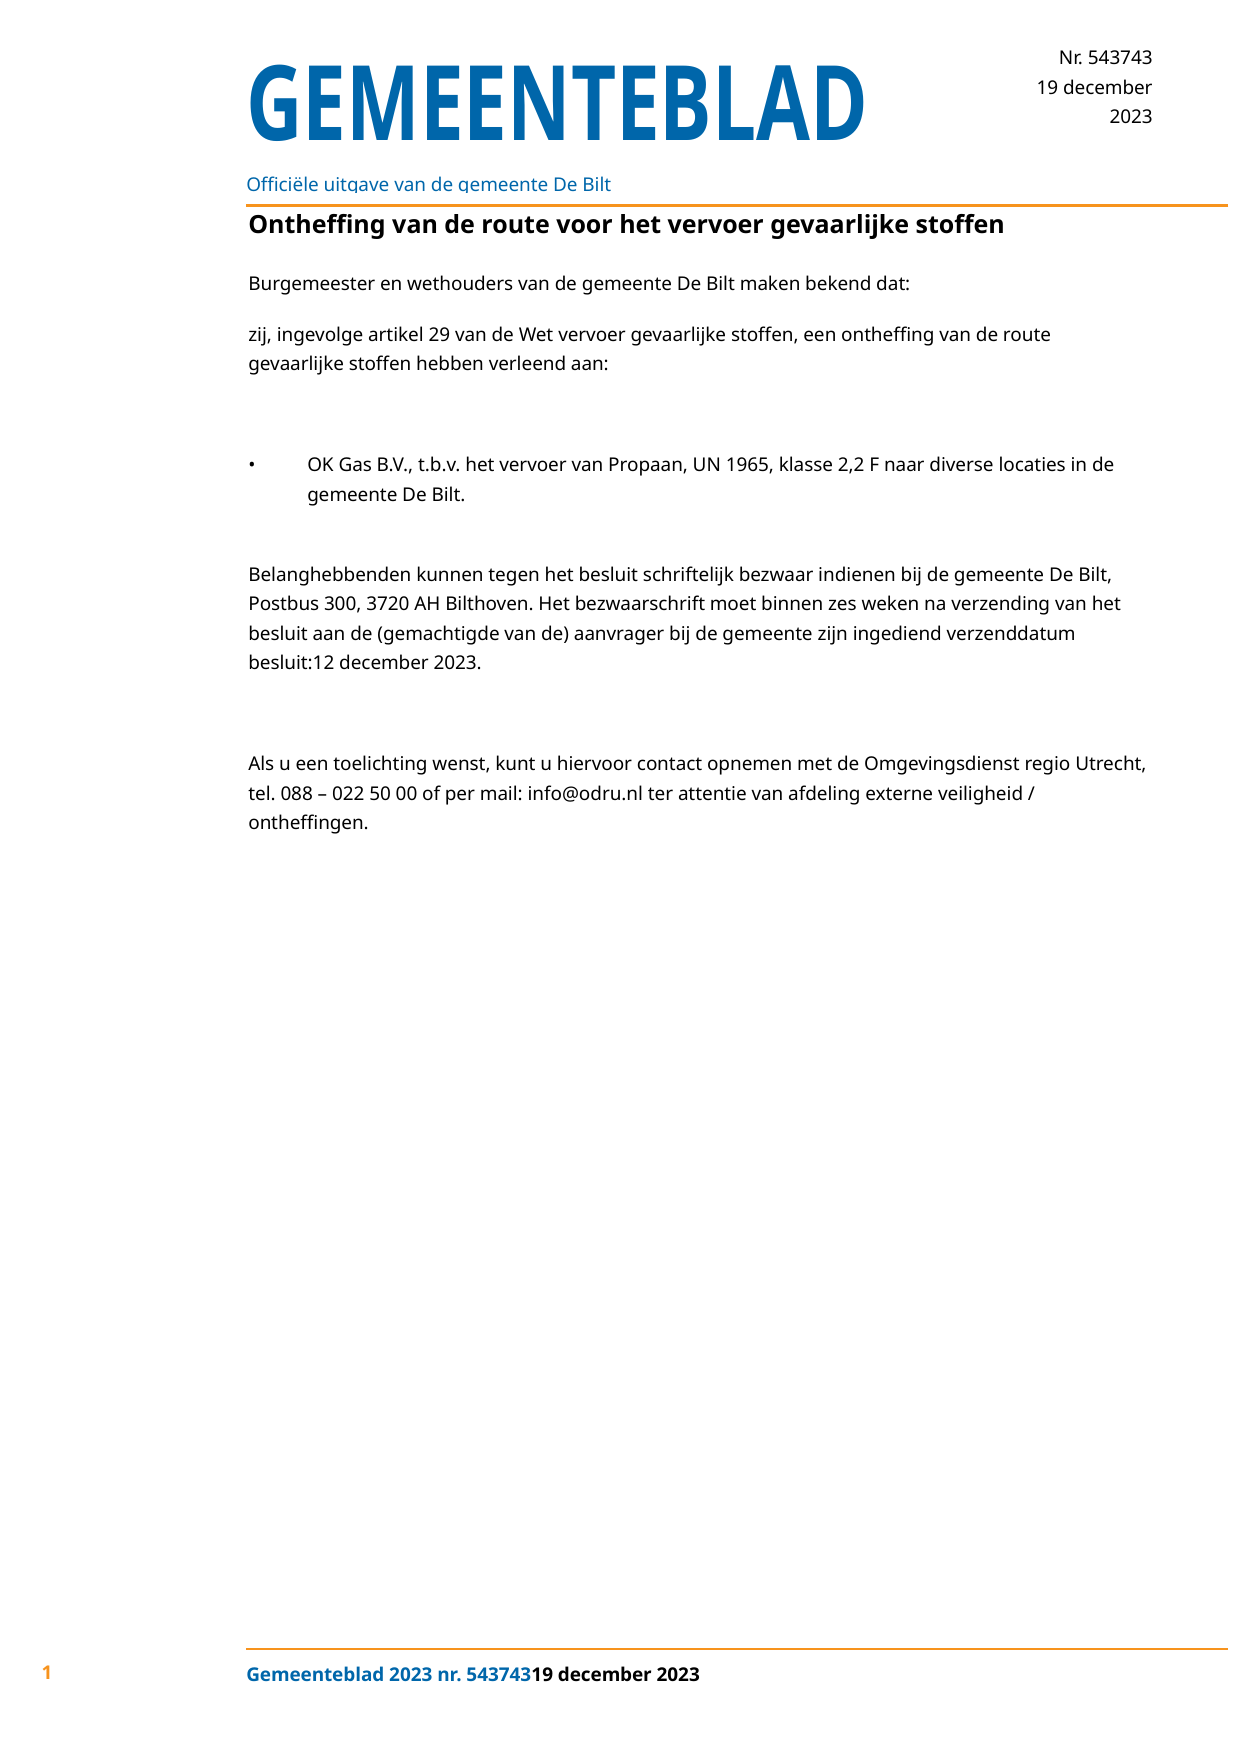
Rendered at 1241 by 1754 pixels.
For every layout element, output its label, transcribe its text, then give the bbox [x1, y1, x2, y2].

text Ontheffing van de route voor het vervoer gevaarlijke stoffen [248, 207, 1152, 241]
text zij, ingevolge artikel 29 van de Wet vervoer gevaarlijke stoffen, een ontheffing van de route gevaarlijke stoffen hebben verleend aan: [248, 321, 1152, 376]
text Burgemeester en wethouders van de gemeente De Bilt maken bekend dat: [248, 270, 1152, 296]
text Als u een toelichting wenst, kunt u hiervoor contact opnemen met de Omgevingsdienst regio Utrecht, tel. 088 – 022 50 00 of per mail: info@odru.nl ter attentie van afdeling externe veiligheid / ontheffingen. [248, 750, 1152, 835]
picture [41, 47, 231, 172]
text Belanghebbenden kunnen tegen het besluit schriftelijk bezwaar indienen bij de gemeente De Bilt, Postbus 300, 3720 AH Bilthoven. Het bezwaarschrift moet binnen zes weken na verzending van het besluit aan de (gemachtigde van de) aanvrager bij de gemeente zijn ingediend verzenddatum besluit:12 december 2023. [248, 561, 1152, 675]
list OK Gas B.V., t.b.v. het vervoer van Propaan, UN 1965, klasse 2,2 F naar diverse locaties in de gemeente De Bilt. [248, 451, 1152, 506]
